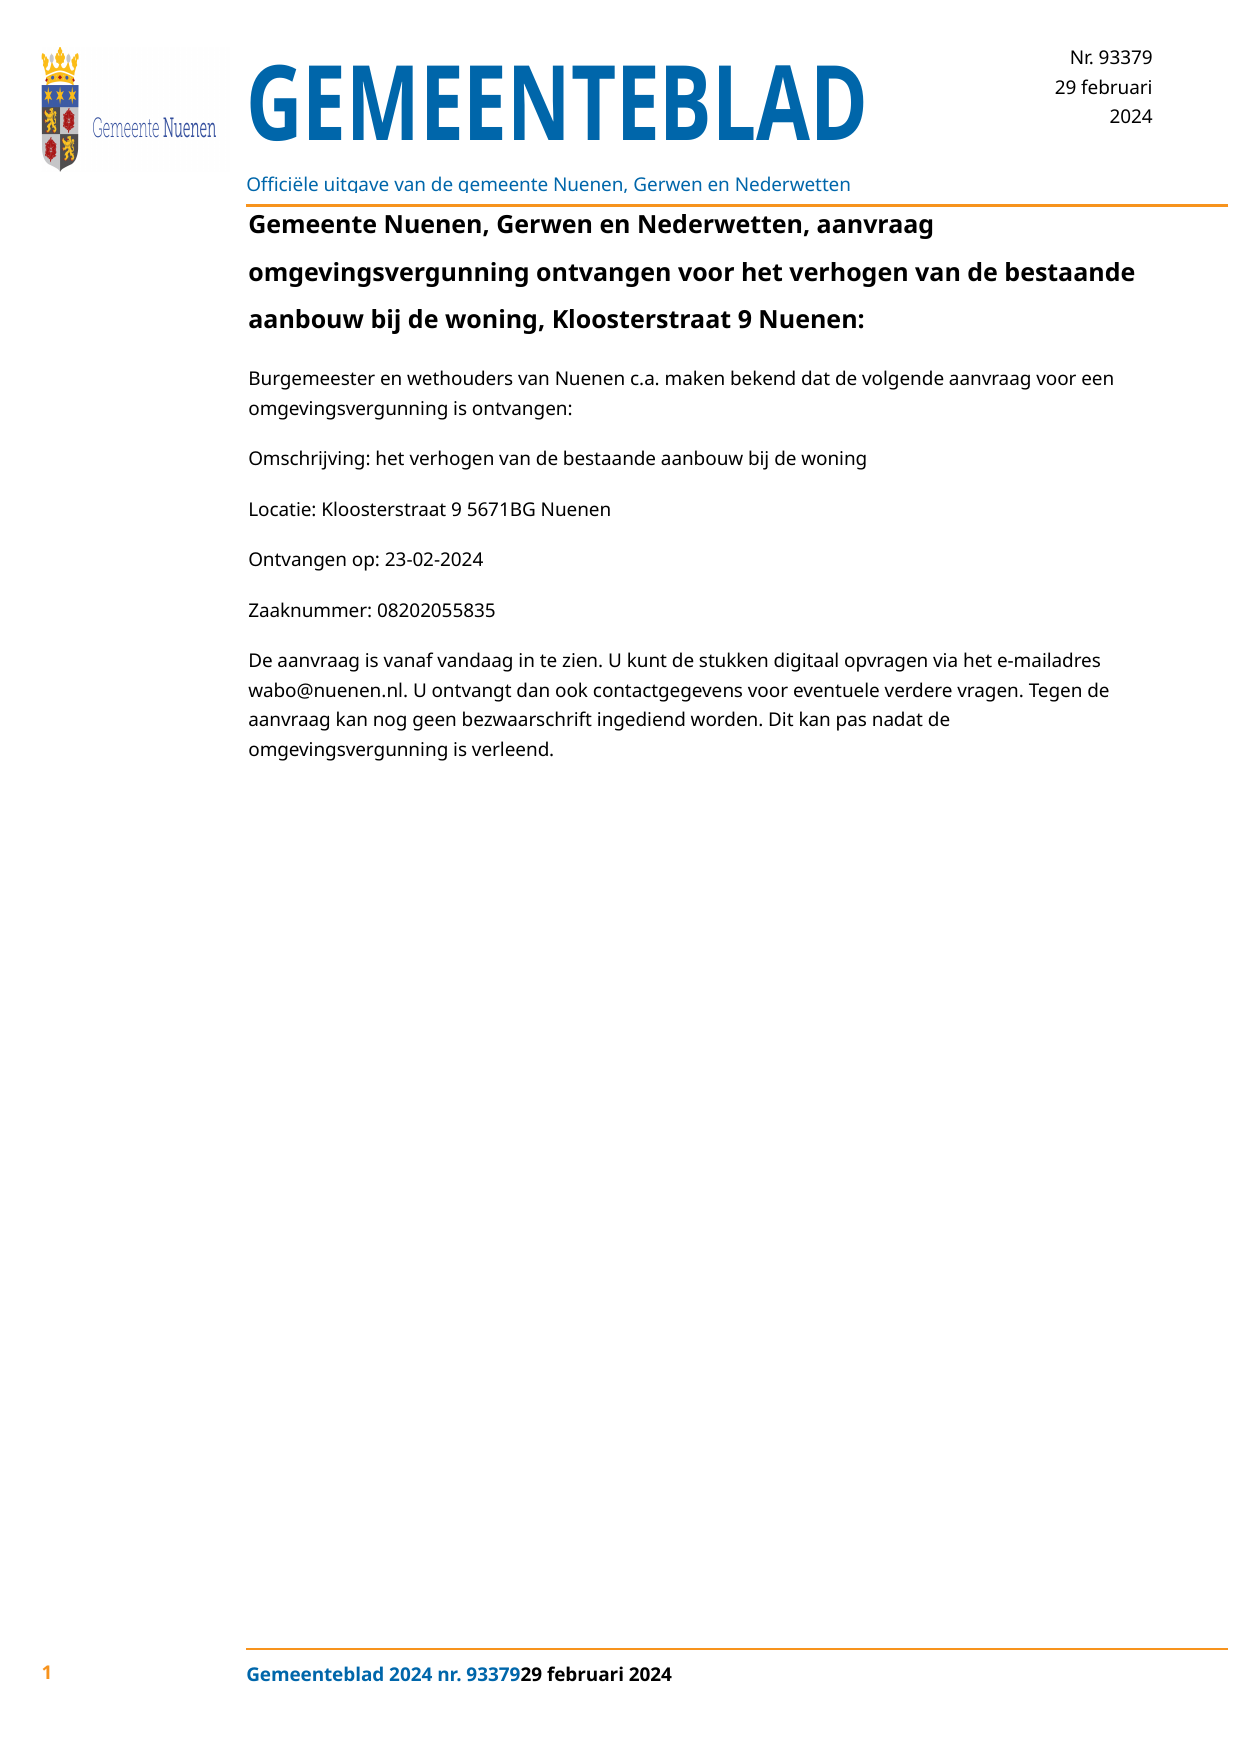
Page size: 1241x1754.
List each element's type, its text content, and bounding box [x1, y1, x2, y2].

text Zaaknummer: 08202055835 [248, 597, 1152, 622]
picture [41, 47, 231, 172]
text De aanvraag is vanaf vandaag in te zien. U kunt de stukken digitaal opvragen via het e-mailadres wabo@nuenen.nl. U ontvangt dan ook contactgegevens voor eventuele verdere vragen. Tegen de aanvraag kan nog geen bezwaarschrift ingediend worden. Dit kan pas nadat de omgevingsvergunning is verleend. [248, 647, 1152, 762]
text Gemeente Nuenen, Gerwen en Nederwetten, aanvraag omgevingsvergunning ontvangen voor het verhogen van de bestaande aanbouw bij de woning, Kloosterstraat 9 Nuenen: [248, 207, 1152, 336]
text Omschrijving: het verhogen van de bestaande aanbouw bij de woning [248, 446, 1152, 471]
text Burgemeester en wethouders van Nuenen c.a. maken bekend dat de volgende aanvraag voor een omgevingsvergunning is ontvangen: [248, 366, 1152, 421]
text Locatie: Kloosterstraat 9 5671BG Nuenen [248, 496, 1152, 522]
text Ontvangen op: 23-02-2024 [248, 546, 1152, 572]
